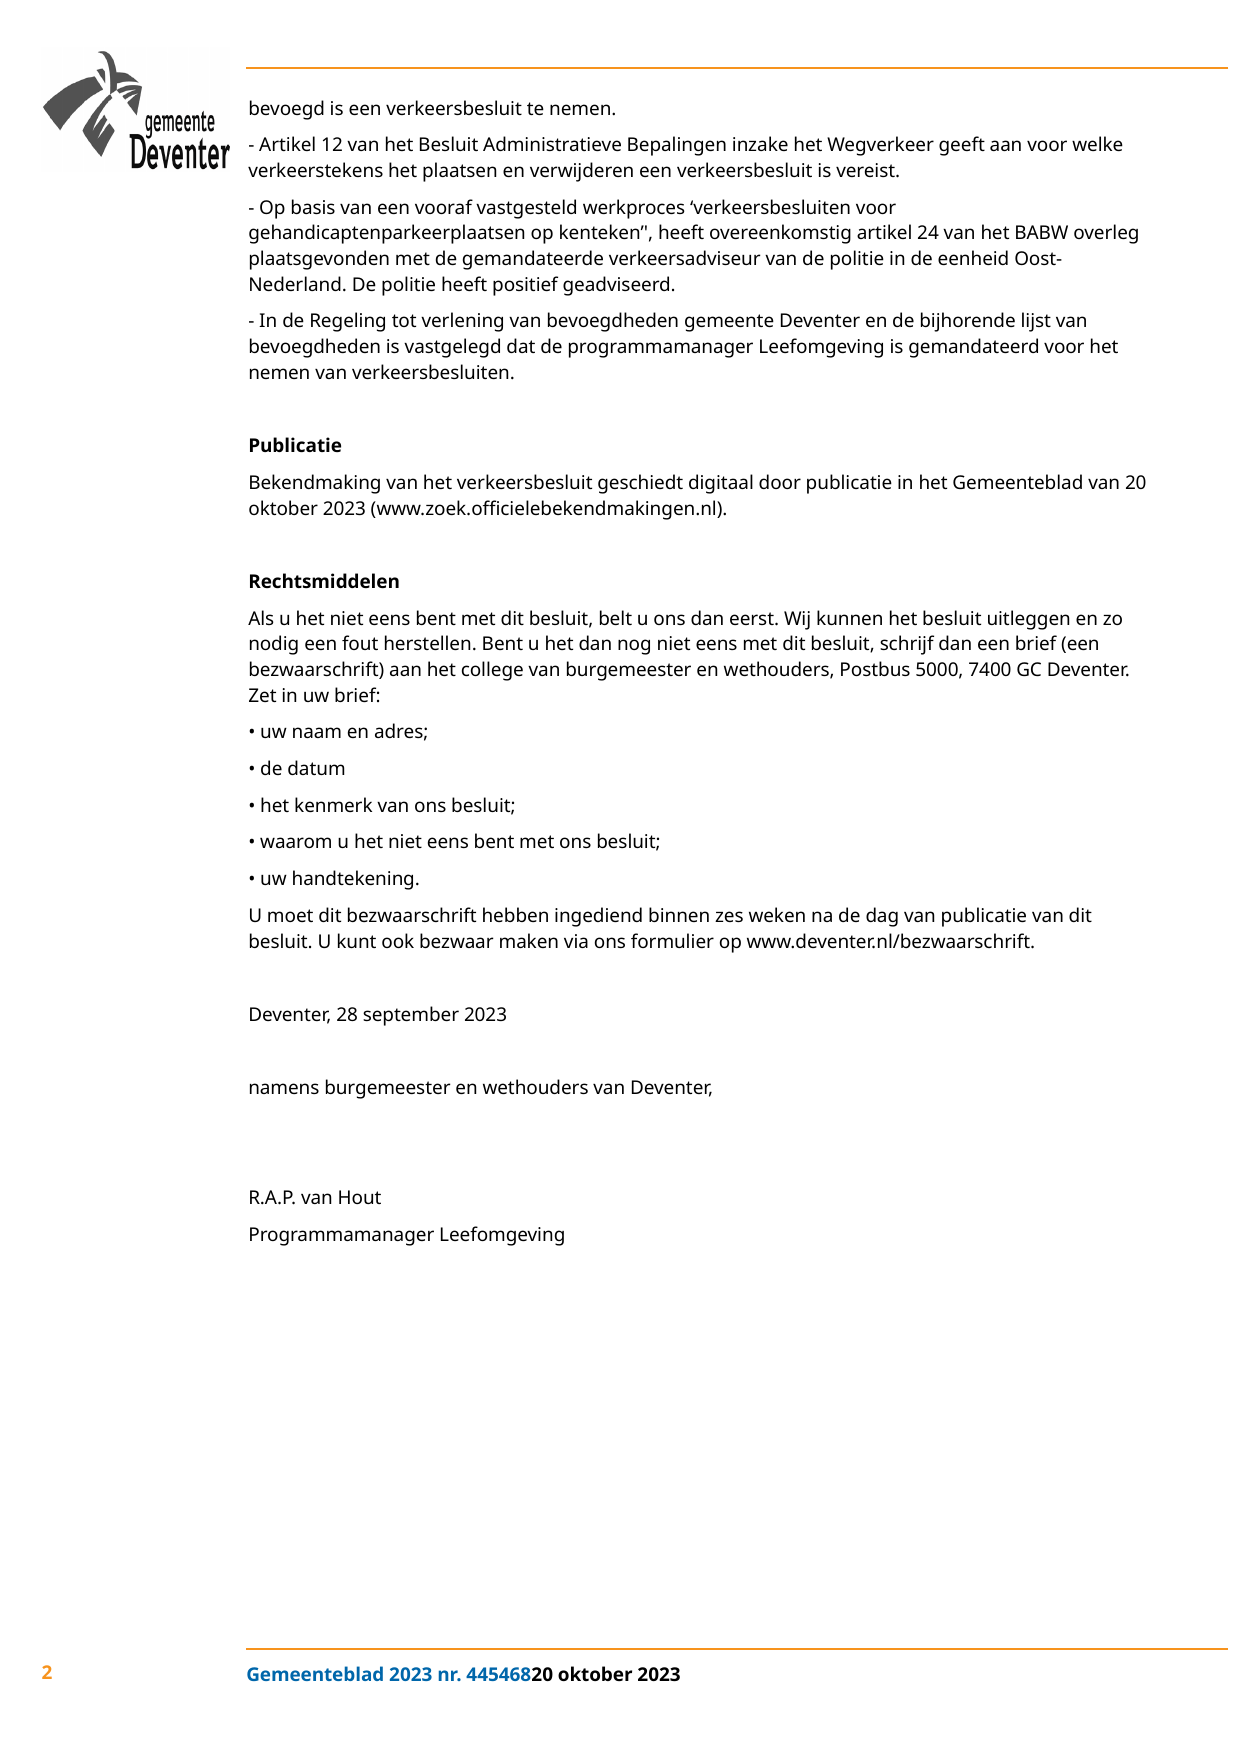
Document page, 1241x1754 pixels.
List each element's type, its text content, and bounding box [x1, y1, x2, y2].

text Deventer, 28 september 2023 [248, 1001, 1152, 1027]
text - Op basis van een vooraf vastgesteld werkproces ‘verkeersbesluiten voor gehandicaptenparkeerplaatsen op kenteken’', heeft overeenkomstig artikel 24 van het BABW overleg plaatsgevonden met de gemandateerde verkeersadviseur van de politie in de eenheid Oost-Nederland. De politie heeft positief geadviseerd. [248, 194, 1152, 297]
text • waarom u het niet eens bent met ons besluit; [248, 829, 1152, 854]
text • de datum [248, 755, 1152, 781]
text • uw naam en adres; [248, 719, 1152, 744]
text Rechtsmiddelen [248, 568, 1152, 594]
picture [41, 47, 231, 172]
text R.A.P. van Hout [248, 1184, 1152, 1210]
text bevoegd is een verkeersbesluit te nemen. [248, 95, 1152, 121]
text Bekendmaking van het verkeersbesluit geschiedt digitaal door publicatie in het Gemeenteblad van 20 oktober 2023 (www.zoek.officielebekendmakingen.nl). [248, 469, 1152, 521]
text Programmamanager Leefomgeving [248, 1221, 1152, 1247]
text U moet dit bezwaarschrift hebben ingediend binnen zes weken na de dag van publicatie van dit besluit. U kunt ook bezwaar maken via ons formulier op www.deventer.nl/bezwaarschrift. [248, 902, 1152, 953]
text namens burgemeester en wethouders van Deventer, [248, 1074, 1152, 1100]
text - In de Regeling tot verlening van bevoegdheden gemeente Deventer en de bijhorende lijst van bevoegdheden is vastgelegd dat de programmamanager Leefomgeving is gemandateerd voor het nemen van verkeersbesluiten. [248, 308, 1152, 385]
text • het kenmerk van ons besluit; [248, 792, 1152, 818]
text • uw handtekening. [248, 865, 1152, 891]
text Als u het niet eens bent met dit besluit, belt u ons dan eerst. Wij kunnen het besluit uitleggen en zo nodig een fout herstellen. Bent u het dan nog niet eens met dit besluit, schrijf dan een brief (een bezwaarschrift) aan het college van burgemeester en wethouders, Postbus 5000, 7400 GC Deventer. Zet in uw brief: [248, 605, 1152, 708]
text - Artikel 12 van het Besluit Administratieve Bepalingen inzake het Wegverkeer geeft aan voor welke verkeerstekens het plaatsen en verwijderen een verkeersbesluit is vereist. [248, 131, 1152, 183]
text Publicatie [248, 432, 1152, 458]
